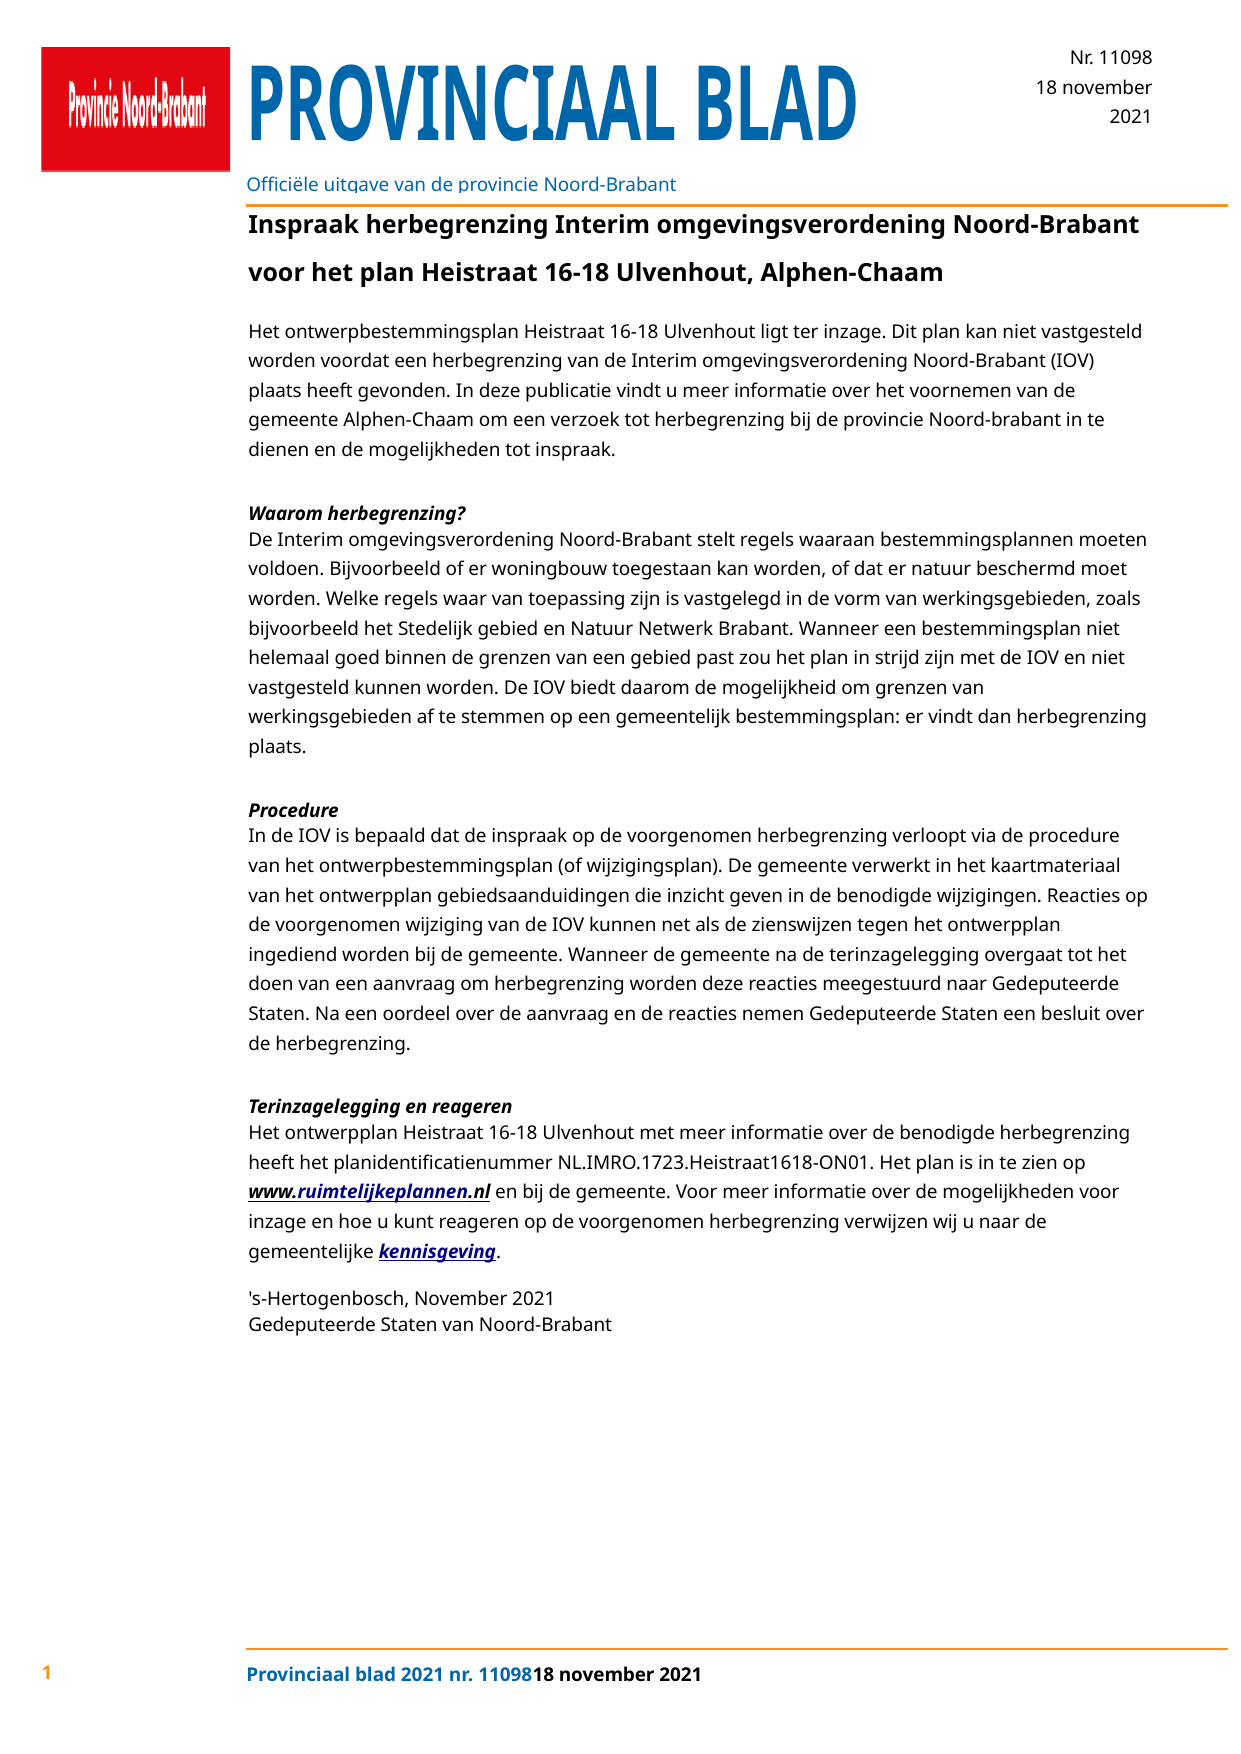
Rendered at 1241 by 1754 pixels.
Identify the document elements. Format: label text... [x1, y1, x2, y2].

text Waarom herbegrenzing? [248, 500, 1152, 526]
text Het ontwerpplan Heistraat 16-18 Ulvenhout met meer informatie over de benodigde herbegrenzing heeft het planidentificatienummer NL.IMRO.1723.Heistraat1618-ON01. Het plan is in te zien op www.ruimtelijkeplannen.nl en bij de gemeente. Voor meer informatie over de mogelijkheden voor inzage en hoe u kunt reageren op de voorgenomen herbegrenzing verwijzen wij u naar de gemeentelijke kennisgeving. [248, 1119, 1152, 1263]
text Het ontwerpbestemmingsplan Heistraat 16-18 Ulvenhout ligt ter inzage. Dit plan kan niet vastgesteld worden voordat een herbegrenzing van de Interim omgevingsverordening Noord-Brabant (IOV) plaats heeft gevonden. In deze publicatie vindt u meer informatie over het voornemen van de gemeente Alphen-Chaam om een verzoek tot herbegrenzing bij de provincie Noord-brabant in te dienen en de mogelijkheden tot inspraak. [248, 318, 1152, 462]
text Terinzagelegging en reageren [248, 1094, 1152, 1119]
text In de IOV is bepaald dat de inspraak op de voorgenomen herbegrenzing verloopt via de procedure van het ontwerpbestemmingsplan (of wijzigingsplan). De gemeente verwerkt in het kaartmateriaal van het ontwerpplan gebiedsaanduidingen die inzicht geven in de benodigde wijzigingen. Reacties op de voorgenomen wijziging van de IOV kunnen net als de zienswijzen tegen het ontwerpplan ingediend worden bij de gemeente. Wanneer de gemeente na de terinzagelegging overgaat tot het doen van een aanvraag om herbegrenzing worden deze reacties meegestuurd naar Gedeputeerde Staten. Na een oordeel over de aanvraag en de reacties nemen Gedeputeerde Staten een besluit over de herbegrenzing. [248, 823, 1152, 1056]
text De Interim omgevingsverordening Noord-Brabant stelt regels waaraan bestemmingsplannen moeten voldoen. Bijvoorbeeld of er woningbouw toegestaan kan worden, of dat er natuur beschermd moet worden. Welke regels waar van toepassing zijn is vastgelegd in de vorm van werkingsgebieden, zoals bijvoorbeeld het Stedelijk gebied en Natuur Netwerk Brabant. Wanneer een bestemmingsplan niet helemaal goed binnen de grenzen van een gebied past zou het plan in strijd zijn met de IOV en niet vastgesteld kunnen worden. De IOV biedt daarom de mogelijkheid om grenzen van werkingsgebieden af te stemmen op een gemeentelijk bestemmingsplan: er vindt dan herbegrenzing plaats. [248, 526, 1152, 759]
text Gedeputeerde Staten van Noord-Brabant [248, 1311, 1152, 1337]
picture [41, 47, 231, 172]
text 's-Hertogenbosch, November 2021 [248, 1286, 1152, 1311]
text Procedure [248, 797, 1152, 823]
text Inspraak herbegrenzing Interim omgevingsverordening Noord-Brabant voor het plan Heistraat 16-18 Ulvenhout, Alphen-Chaam [248, 207, 1152, 288]
